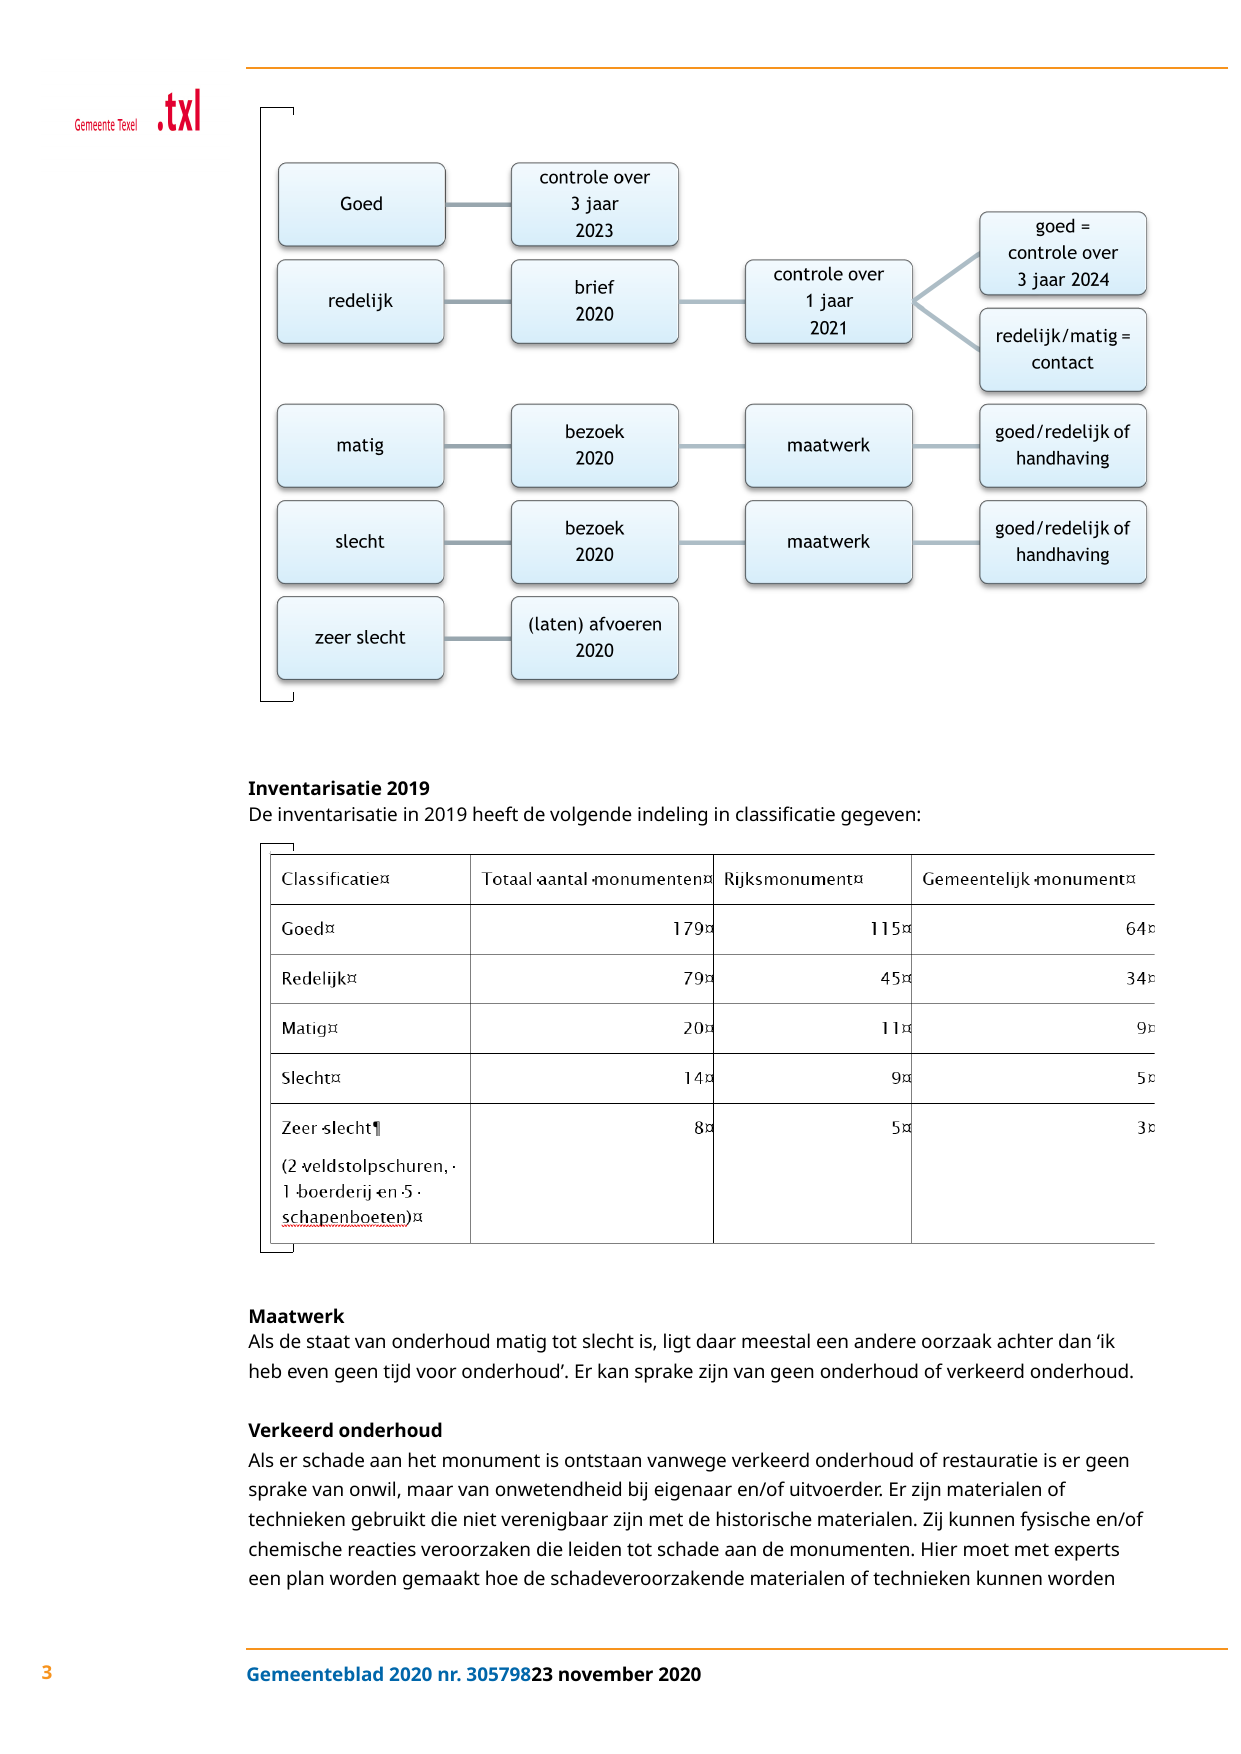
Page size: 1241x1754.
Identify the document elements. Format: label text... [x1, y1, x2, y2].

text Maatwerk [248, 1303, 1152, 1329]
picture [41, 47, 231, 172]
picture [268, 115, 1155, 692]
text De inventarisatie in 2019 heeft de volgende indeling in classificatie gegeven: [248, 801, 1152, 827]
text Als er schade aan het monument is ontstaan vanwege verkeerd onderhoud of restauratie is er geen sprake van onwil, maar van onwetendheid bij eigenaar en/of uitvoerder. Er zijn materialen of technieken gebruikt die niet verenigbaar zijn met de historische materialen. Zij kunnen fysische en/of chemische reacties veroorzaken die leiden tot schade aan de monumenten. Hier moet met experts een plan worden gemaakt hoe de schadeveroorzakende materialen of technieken kunnen worden [248, 1447, 1152, 1591]
text Verkeerd onderhoud [248, 1417, 1152, 1443]
picture [268, 851, 1155, 1244]
text Inventarisatie 2019 [248, 773, 1152, 801]
text Als de staat van onderhoud matig tot slecht is, ligt daar meestal een andere oorzaak achter dan ‘ik heb even geen tijd voor onderhoud’. Er kan sprake zijn van geen onderhoud of verkeerd onderhoud. [248, 1329, 1152, 1384]
